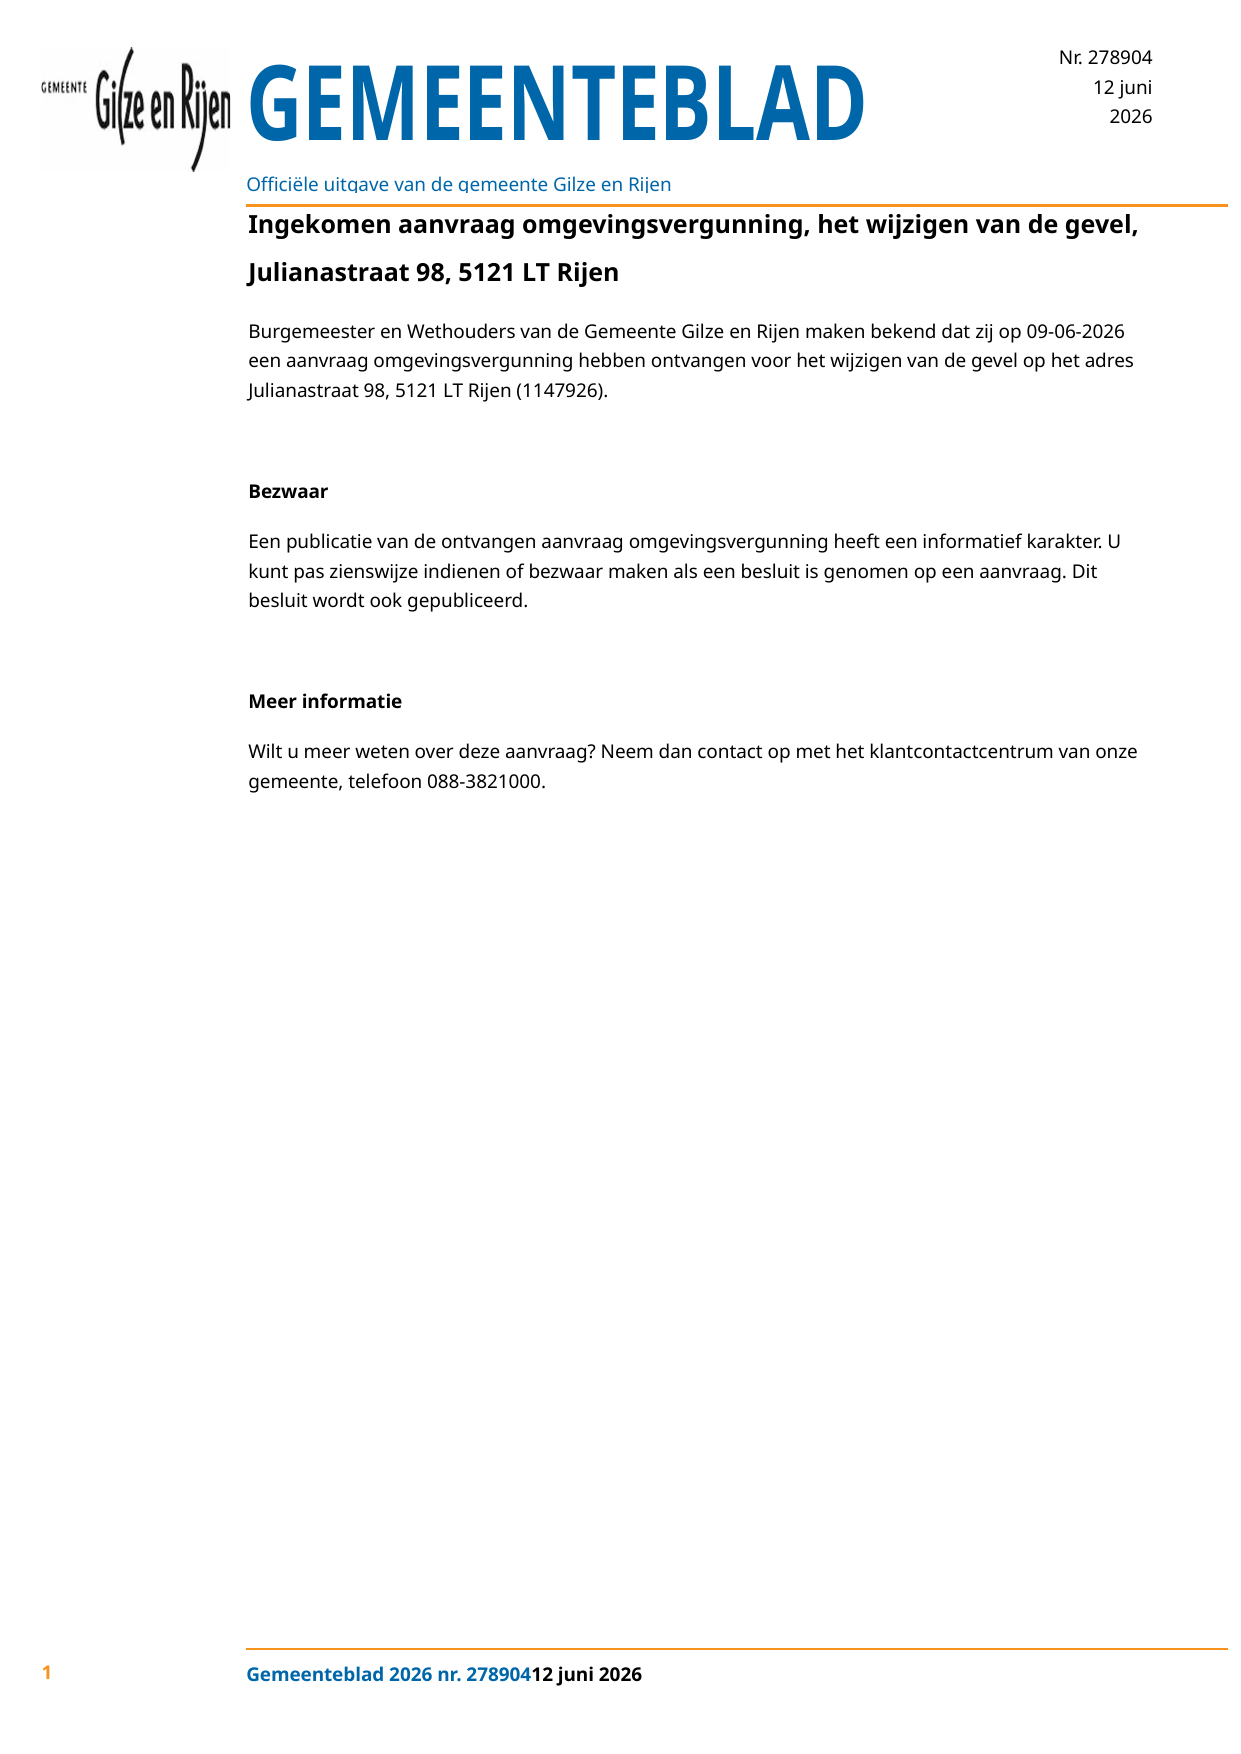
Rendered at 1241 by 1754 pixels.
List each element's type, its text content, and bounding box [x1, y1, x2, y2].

text Bezwaar [248, 478, 1152, 504]
text Wilt u meer weten over deze aanvraag? Neem dan contact op met het klantcontactcentrum van onze gemeente, telefoon 088-3821000. [248, 739, 1152, 794]
text Een publicatie van de ontvangen aanvraag omgevingsvergunning heeft een informatief karakter. U kunt pas zienswijze indienen of bezwaar maken als een besluit is genomen op een aanvraag. Dit besluit wordt ook gepubliceerd. [248, 528, 1152, 613]
text Burgemeester en Wethouders van de Gemeente Gilze en Rijen maken bekend dat zij op 09-06-2026 een aanvraag omgevingsvergunning hebben ontvangen voor het wijzigen van de gevel op het adres Julianastraat 98, 5121 LT Rijen (1147926). [248, 318, 1152, 403]
text Ingekomen aanvraag omgevingsvergunning, het wijzigen van de gevel, Julianastraat 98, 5121 LT Rijen [248, 207, 1152, 288]
picture [41, 47, 231, 172]
text Meer informatie [248, 688, 1152, 714]
